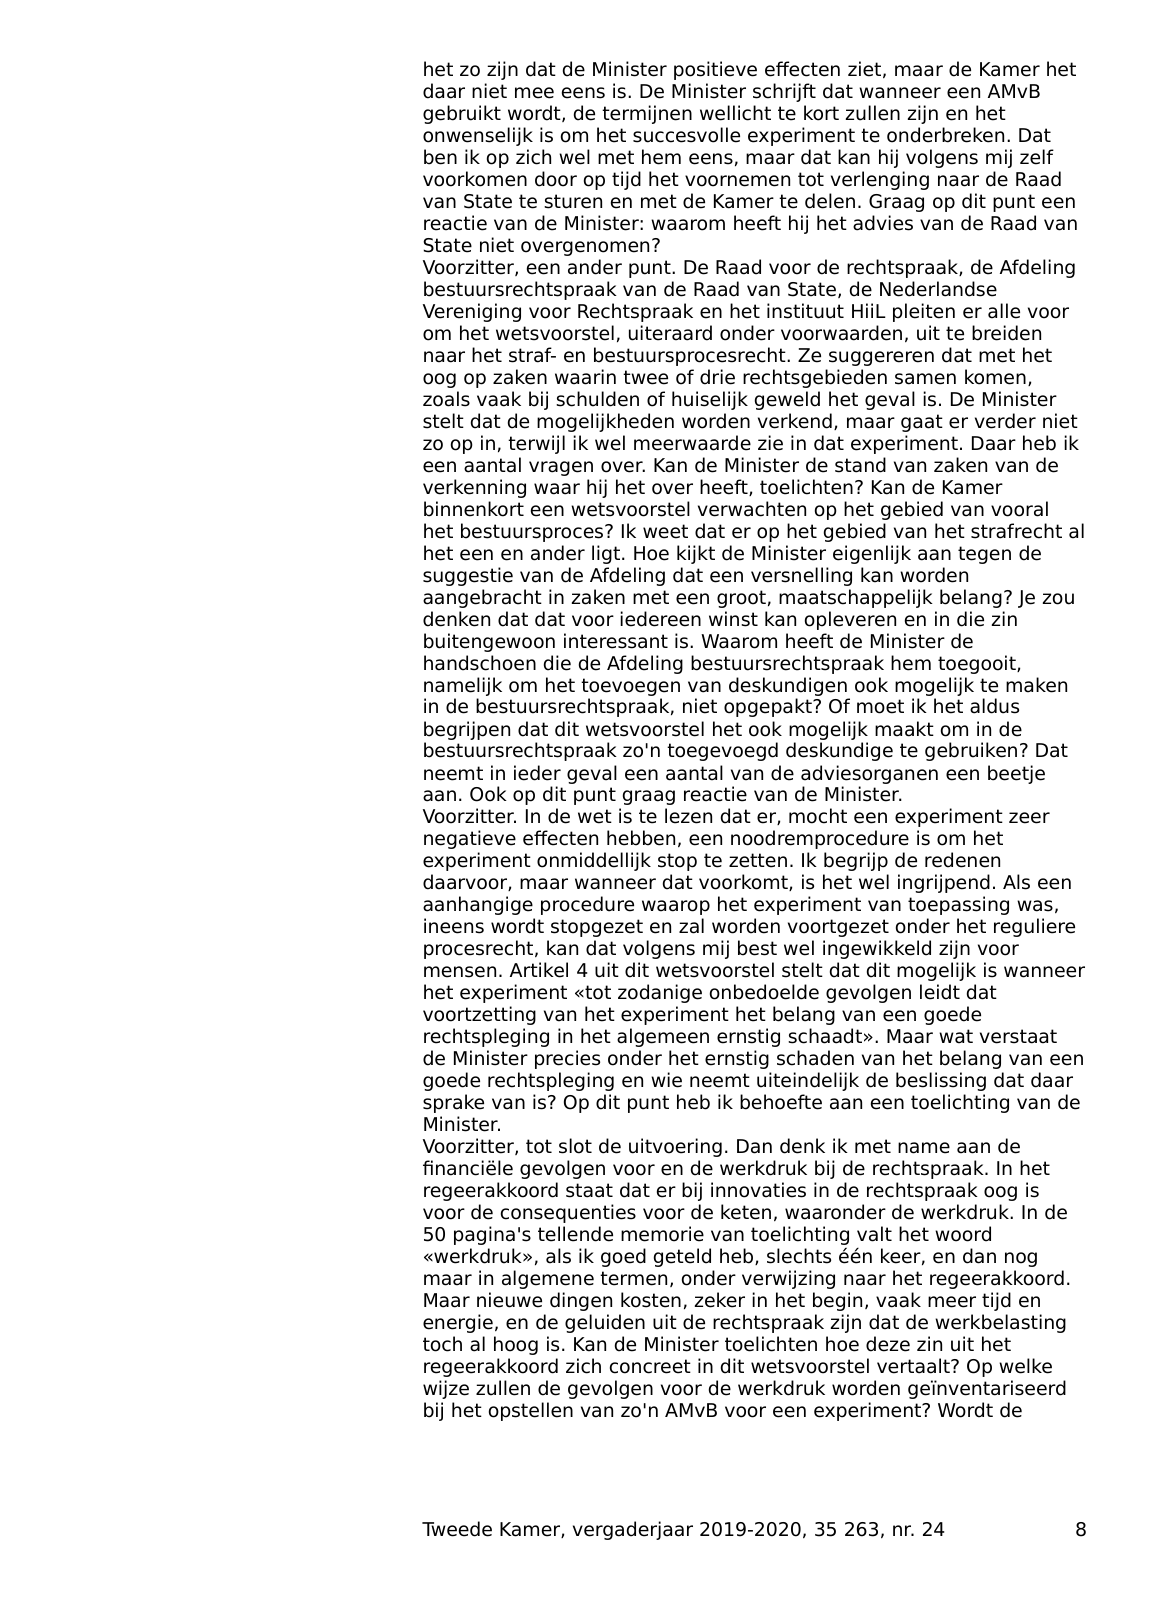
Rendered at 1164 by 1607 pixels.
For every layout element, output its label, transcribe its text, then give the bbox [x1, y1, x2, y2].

text Voorzitter, tot slot de uitvoering. Dan denk ik met name aan de financiële gevolgen voor en de werkdruk bij de rechtspraak. In het regeerakkoord staat dat er bij innovaties in de rechtspraak oog is voor de consequenties voor de keten, waaronder de werkdruk. In de 50 pagina's tellende memorie van toelichting valt het woord «werkdruk», als ik goed geteld heb, slechts één keer, en dan nog maar in algemene termen, onder verwijzing naar het regeerakkoord. Maar nieuwe dingen kosten, zeker in het begin, vaak meer tijd en energie, en de geluiden uit de rechtspraak zijn dat de werkbelasting toch al hoog is. Kan de Minister toelichten hoe deze zin uit het regeerakkoord zich concreet in dit wetsvoorstel vertaalt? Op welke wijze zullen de gevolgen voor de werkdruk worden geïnventariseerd bij het opstellen van zo'n AMvB voor een experiment? Wordt de [422, 1136, 1087, 1422]
text Voorzitter, een ander punt. De Raad voor de rechtspraak, de Afdeling bestuursrechtspraak van de Raad van State, de Nederlandse Vereniging voor Rechtspraak en het instituut HiiL pleiten er alle voor om het wetsvoorstel, uiteraard onder voorwaarden, uit te breiden naar het straf- en bestuursprocesrecht. Ze suggereren dat met het oog op zaken waarin twee of drie rechtsgebieden samen komen, zoals vaak bij schulden of huiselijk geweld het geval is. De Minister stelt dat de mogelijkheden worden verkend, maar gaat er verder niet zo op in, terwijl ik wel meerwaarde zie in dat experiment. Daar heb ik een aantal vragen over. Kan de Minister de stand van zaken van de verkenning waar hij het over heeft, toelichten? Kan de Kamer binnenkort een wetsvoorstel verwachten op het gebied van vooral het bestuursproces? Ik weet dat er op het gebied van het strafrecht al het een en ander ligt. Hoe kijkt de Minister eigenlijk aan tegen de suggestie van de Afdeling dat een versnelling kan worden aangebracht in zaken met een groot, maatschappelijk belang? Je zou denken dat dat voor iedereen winst kan opleveren en in die zin buitengewoon interessant is. Waarom heeft de Minister de handschoen die de Afdeling bestuursrechtspraak hem toegooit, namelijk om het toevoegen van deskundigen ook mogelijk te maken in de bestuursrechtspraak, niet opgepakt? Of moet ik het aldus begrijpen dat dit wetsvoorstel het ook mogelijk maakt om in de bestuursrechtspraak zo'n toegevoegd deskundige te gebruiken? Dat neemt in ieder geval een aantal van de adviesorganen een beetje aan. Ook op dit punt graag reactie van de Minister. [422, 257, 1087, 806]
text het zo zijn dat de Minister positieve effecten ziet, maar de Kamer het daar niet mee eens is. De Minister schrijft dat wanneer een AMvB gebruikt wordt, de termijnen wellicht te kort zullen zijn en het onwenselijk is om het succesvolle experiment te onderbreken. Dat ben ik op zich wel met hem eens, maar dat kan hij volgens mij zelf voorkomen door op tijd het voornemen tot verlenging naar de Raad van State te sturen en met de Kamer te delen. Graag op dit punt een reactie van de Minister: waarom heeft hij het advies van de Raad van State niet overgenomen? [422, 59, 1087, 257]
text Voorzitter. In de wet is te lezen dat er, mocht een experiment zeer negatieve effecten hebben, een noodremprocedure is om het experiment onmiddellijk stop te zetten. Ik begrijp de redenen daarvoor, maar wanneer dat voorkomt, is het wel ingrijpend. Als een aanhangige procedure waarop het experiment van toepassing was, ineens wordt stopgezet en zal worden voortgezet onder het reguliere procesrecht, kan dat volgens mij best wel ingewikkeld zijn voor mensen. Artikel 4 uit dit wetsvoorstel stelt dat dit mogelijk is wanneer het experiment «tot zodanige onbedoelde gevolgen leidt dat voortzetting van het experiment het belang van een goede rechtspleging in het algemeen ernstig schaadt». Maar wat verstaat de Minister precies onder het ernstig schaden van het belang van een goede rechtspleging en wie neemt uiteindelijk de beslissing dat daar sprake van is? Op dit punt heb ik behoefte aan een toelichting van de Minister. [422, 806, 1087, 1136]
